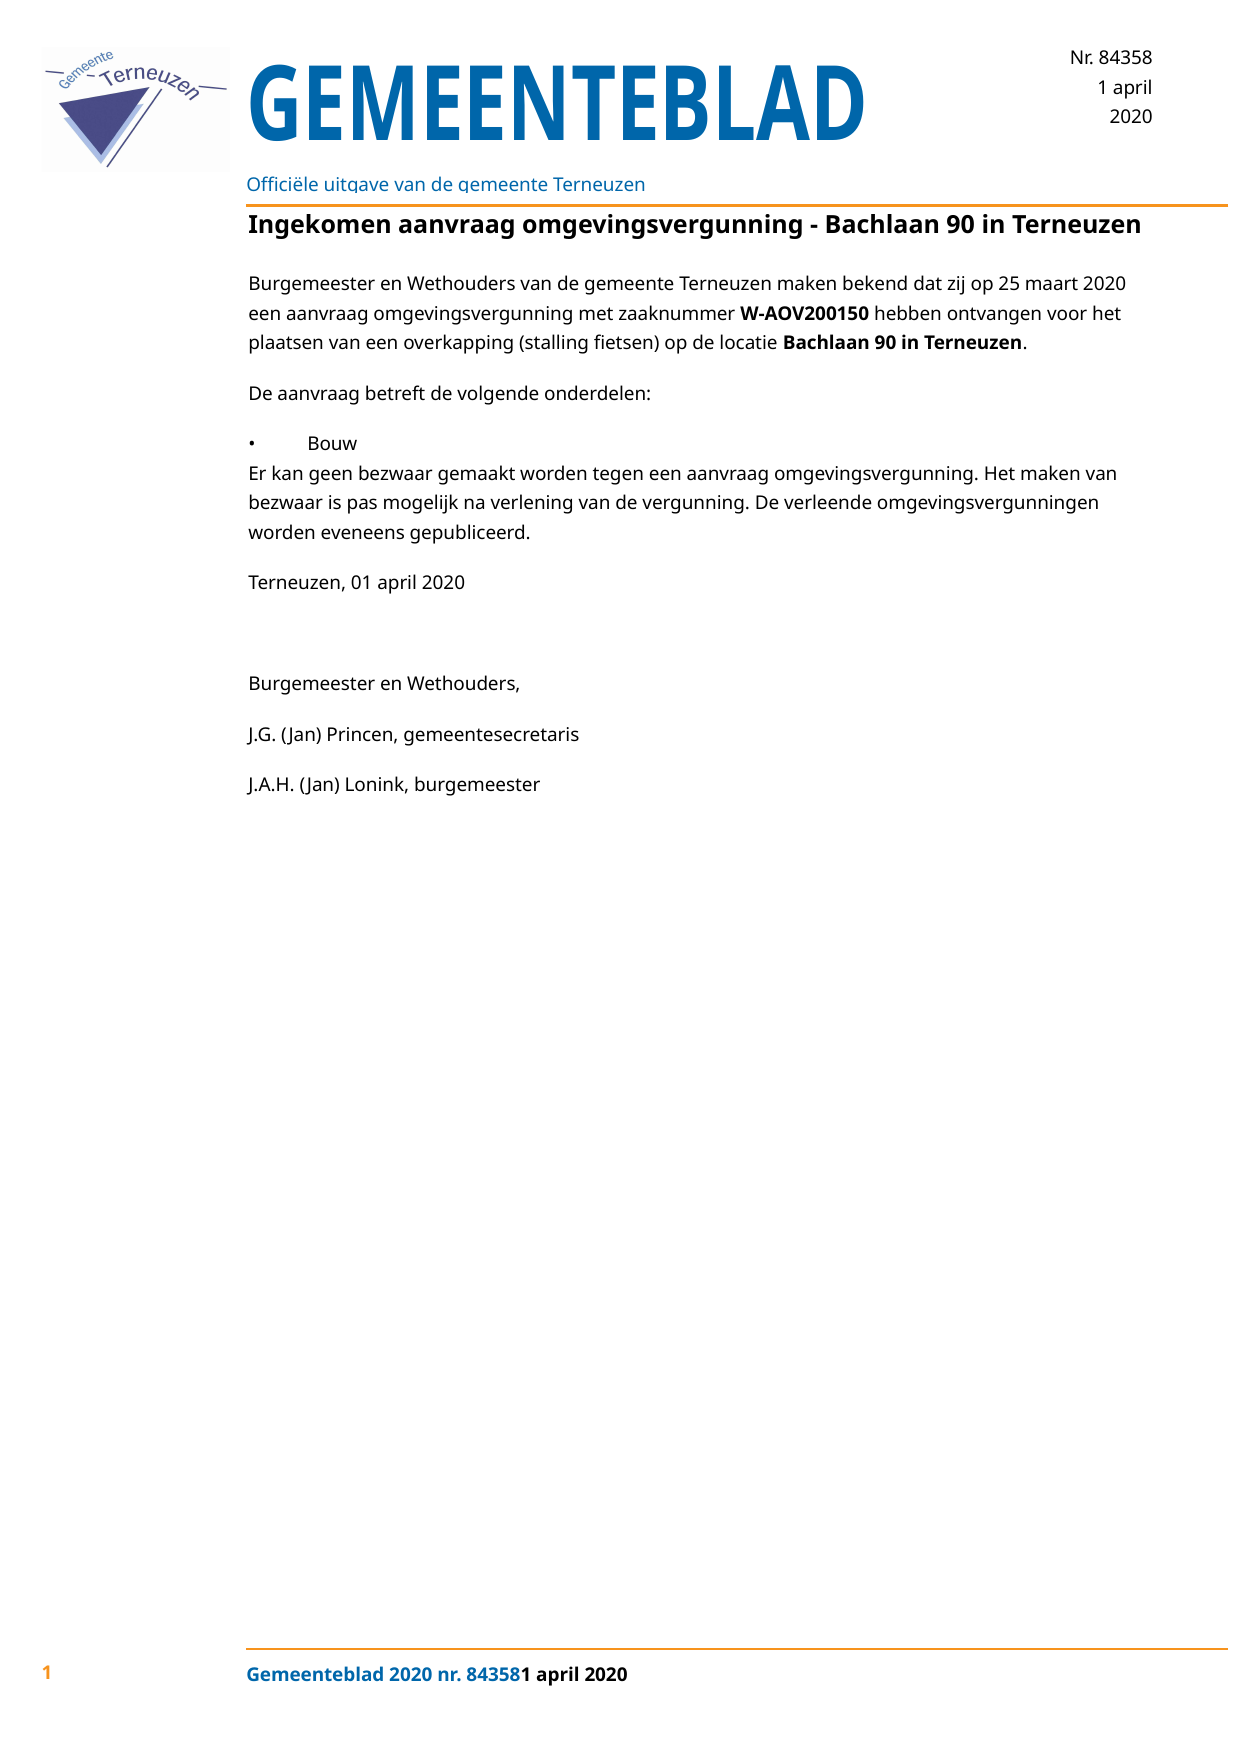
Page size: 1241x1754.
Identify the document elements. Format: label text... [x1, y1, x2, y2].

text Burgemeester en Wethouders, [248, 670, 1152, 696]
text Er kan geen bezwaar gemaakt worden tegen een aanvraag omgevingsvergunning. Het maken van bezwaar is pas mogelijk na verlening van de vergunning. De verleende omgevingsvergunningen worden eveneens gepubliceerd. [248, 460, 1152, 545]
picture [41, 47, 231, 172]
text Ingekomen aanvraag omgevingsvergunning - Bachlaan 90 in Terneuzen [248, 207, 1152, 241]
text Burgemeester en Wethouders van de gemeente Terneuzen maken bekend dat zij op 25 maart 2020 een aanvraag omgevingsvergunning met zaaknummer W-AOV200150 hebben ontvangen voor het plaatsen van een overkapping (stalling fietsen) op de locatie Bachlaan 90 in Terneuzen. [248, 270, 1152, 355]
list Bouw [248, 430, 1152, 456]
text J.A.H. (Jan) Lonink, burgemeester [248, 771, 1152, 797]
text Terneuzen, 01 april 2020 [248, 569, 1152, 595]
text De aanvraag betreft de volgende onderdelen: [248, 380, 1152, 406]
text J.G. (Jan) Princen, gemeentesecretaris [248, 721, 1152, 746]
